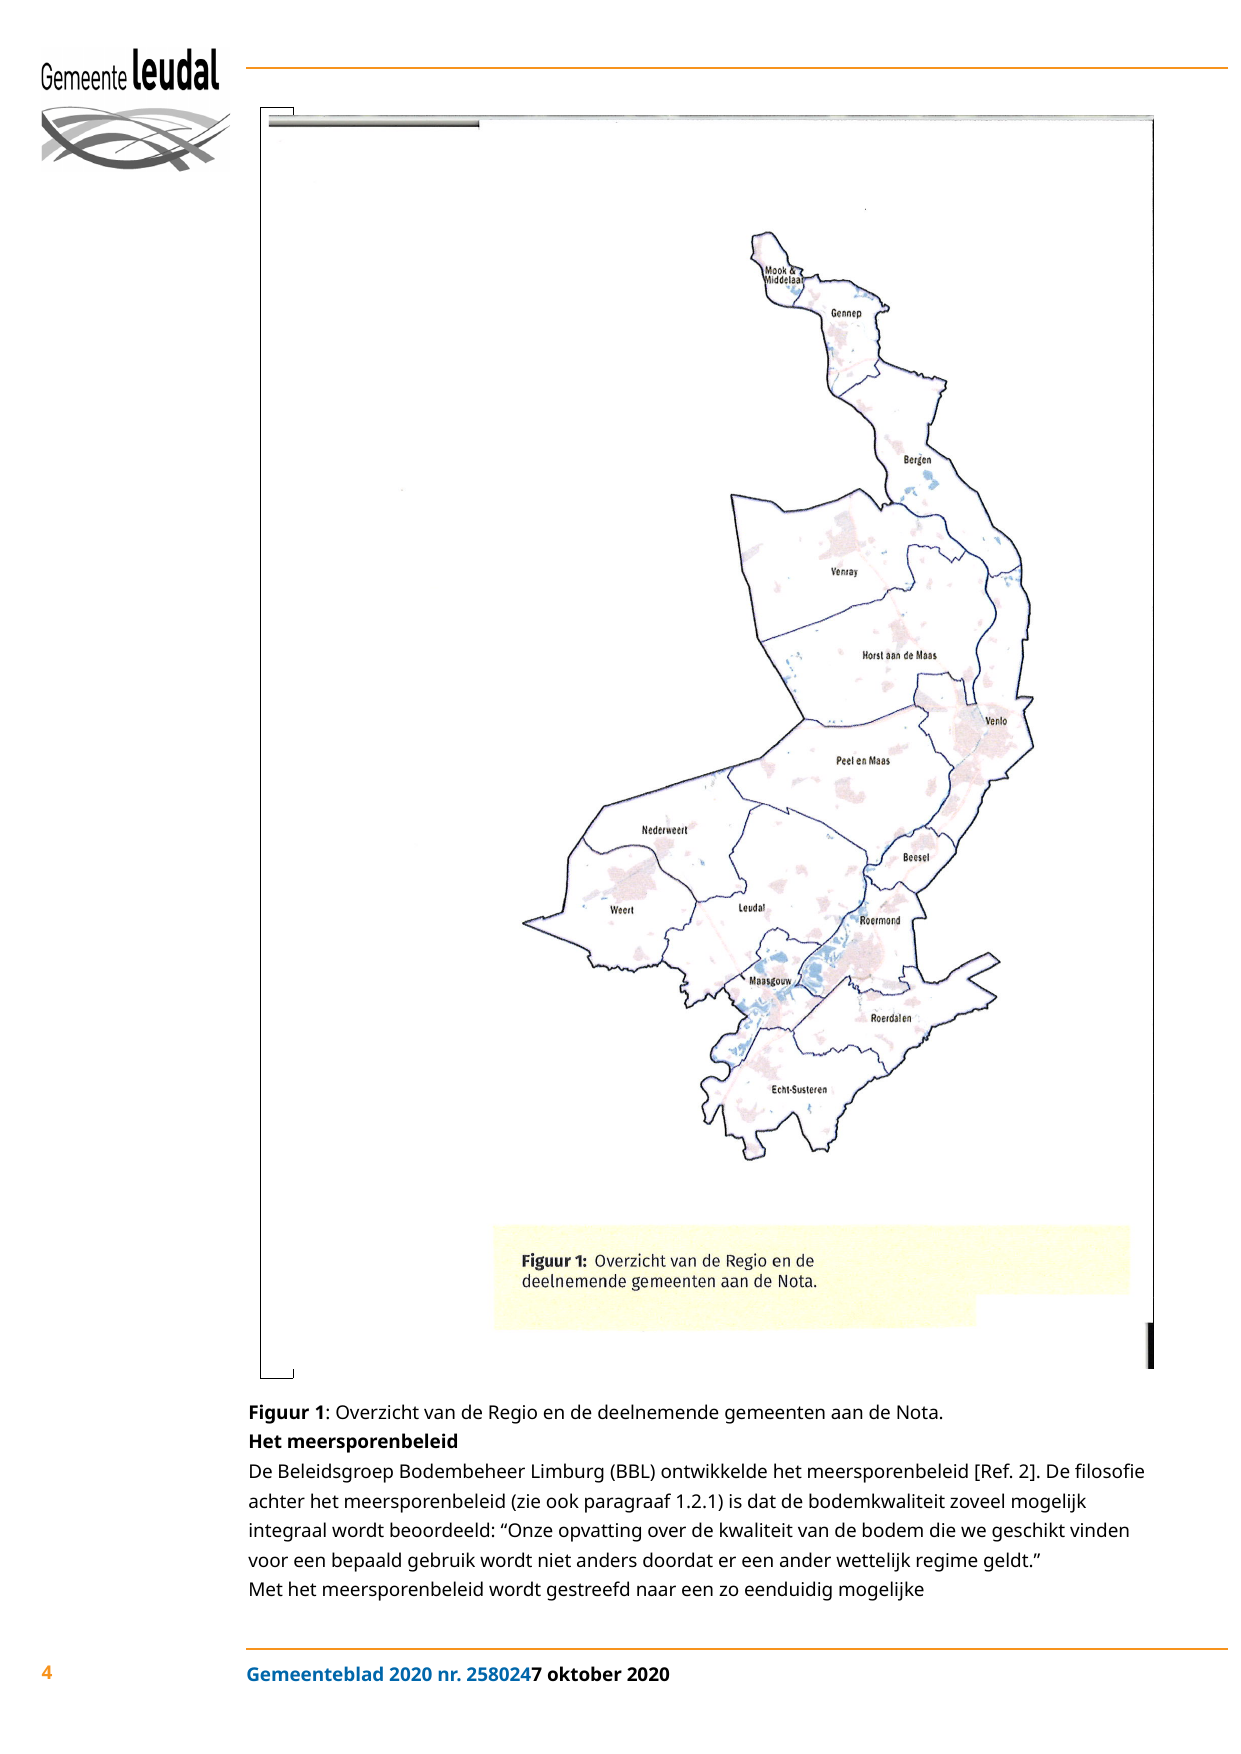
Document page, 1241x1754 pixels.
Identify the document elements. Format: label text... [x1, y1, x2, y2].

text Figuur 1: Overzicht van de Regio en de deelnemende gemeenten aan de Nota. [248, 1399, 1152, 1425]
text Met het meersporenbeleid wordt gestreefd naar een zo eenduidig mogelijke [248, 1577, 1152, 1602]
picture [268, 115, 1155, 1369]
text Het meersporenbeleid [248, 1429, 1152, 1454]
text De Beleidsgroep Bodembeheer Limburg (BBL) ontwikkelde het meersporenbeleid [Ref. 2]. De filosofie achter het meersporenbeleid (zie ook paragraaf 1.2.1) is dat de bodemkwaliteit zoveel mogelijk integraal wordt beoordeeld: “Onze opvatting over de kwaliteit van de bodem die we geschikt vinden voor een bepaald gebruik wordt niet anders doordat er een ander wettelijk regime geldt.” [248, 1458, 1152, 1573]
picture [41, 47, 231, 172]
